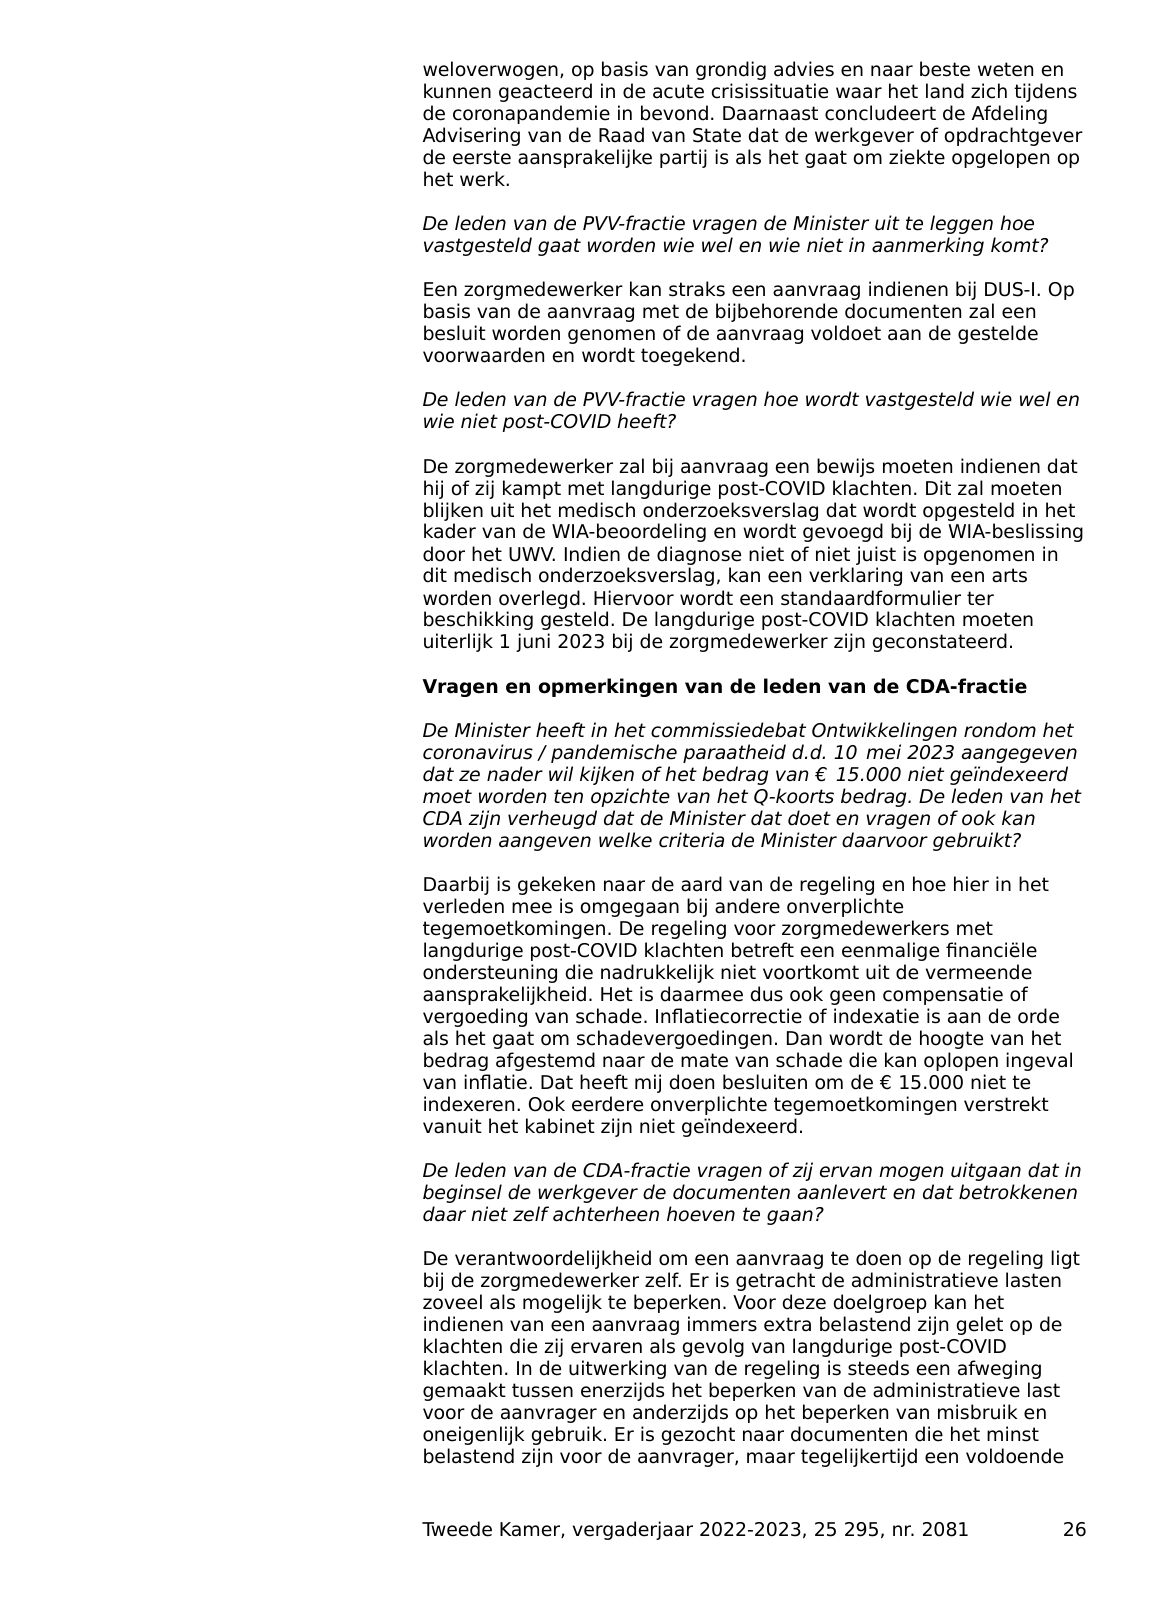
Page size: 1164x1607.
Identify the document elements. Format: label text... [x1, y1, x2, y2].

text weloverwogen, op basis van grondig advies en naar beste weten en kunnen geacteerd in de acute crisissituatie waar het land zich tijdens de coronapandemie in bevond. Daarnaast concludeert de Afdeling Advisering van de Raad van State dat de werkgever of opdrachtgever de eerste aansprakelijke partij is als het gaat om ziekte opgelopen op het werk. [422, 59, 1087, 191]
text De zorgmedewerker zal bij aanvraag een bewijs moeten indienen dat hij of zij kampt met langdurige post-COVID klachten. Dit zal moeten blijken uit het medisch onderzoeksverslag dat wordt opgesteld in het kader van de WIA-beoordeling en wordt gevoegd bij de WIA-beslissing door het UWV. Indien de diagnose niet of niet juist is opgenomen in dit medisch onderzoeksverslag, kan een verklaring van een arts worden overlegd. Hiervoor wordt een standaardformulier ter beschikking gesteld. De langdurige post-COVID klachten moeten uiterlijk 1 juni 2023 bij de zorgmedewerker zijn geconstateerd. [422, 456, 1087, 653]
text De leden van de PVV-fractie vragen de Minister uit te leggen hoe vastgesteld gaat worden wie wel en wie niet in aanmerking komt? [422, 213, 1087, 257]
text De leden van de PVV-fractie vragen hoe wordt vastgesteld wie wel en wie niet post-COVID heeft? [422, 389, 1087, 433]
subtitle Vragen en opmerkingen van de leden van de CDA-fractie [422, 676, 1087, 697]
text De leden van de CDA-fractie vragen of zij ervan mogen uitgaan dat in beginsel de werkgever de documenten aanlevert en dat betrokkenen daar niet zelf achterheen hoeven te gaan? [422, 1160, 1087, 1226]
text Een zorgmedewerker kan straks een aanvraag indienen bij DUS-I. Op basis van de aanvraag met de bijbehorende documenten zal een besluit worden genomen of de aanvraag voldoet aan de gestelde voorwaarden en wordt toegekend. [422, 279, 1087, 367]
text De Minister heeft in het commissiedebat Ontwikkelingen rondom het coronavirus / pandemische paraatheid d.d. 10 mei 2023 aangegeven dat ze nader wil kijken of het bedrag van € 15.000 niet geïndexeerd moet worden ten opzichte van het Q-koorts bedrag. De leden van het CDA zijn verheugd dat de Minister dat doet en vragen of ook kan worden aangeven welke criteria de Minister daarvoor gebruikt? [422, 720, 1087, 852]
text De verantwoordelijkheid om een aanvraag te doen op de regeling ligt bij de zorgmedewerker zelf. Er is getracht de administratieve lasten zoveel als mogelijk te beperken. Voor deze doelgroep kan het indienen van een aanvraag immers extra belastend zijn gelet op de klachten die zij ervaren als gevolg van langdurige post-COVID klachten. In de uitwerking van de regeling is steeds een afweging gemaakt tussen enerzijds het beperken van de administratieve last voor de aanvrager en anderzijds op het beperken van misbruik en oneigenlijk gebruik. Er is gezocht naar documenten die het minst belastend zijn voor de aanvrager, maar tegelijkertijd een voldoende [422, 1248, 1087, 1468]
text Daarbij is gekeken naar de aard van de regeling en hoe hier in het verleden mee is omgegaan bij andere onverplichte tegemoetkomingen. De regeling voor zorgmedewerkers met langdurige post-COVID klachten betreft een eenmalige financiële ondersteuning die nadrukkelijk niet voortkomt uit de vermeende aansprakelijkheid. Het is daarmee dus ook geen compensatie of vergoeding van schade. Inflatiecorrectie of indexatie is aan de orde als het gaat om schadevergoedingen. Dan wordt de hoogte van het bedrag afgestemd naar de mate van schade die kan oplopen ingeval van inflatie. Dat heeft mij doen besluiten om de € 15.000 niet te indexeren. Ook eerdere onverplichte tegemoetkomingen verstrekt vanuit het kabinet zijn niet geïndexeerd. [422, 874, 1087, 1137]
